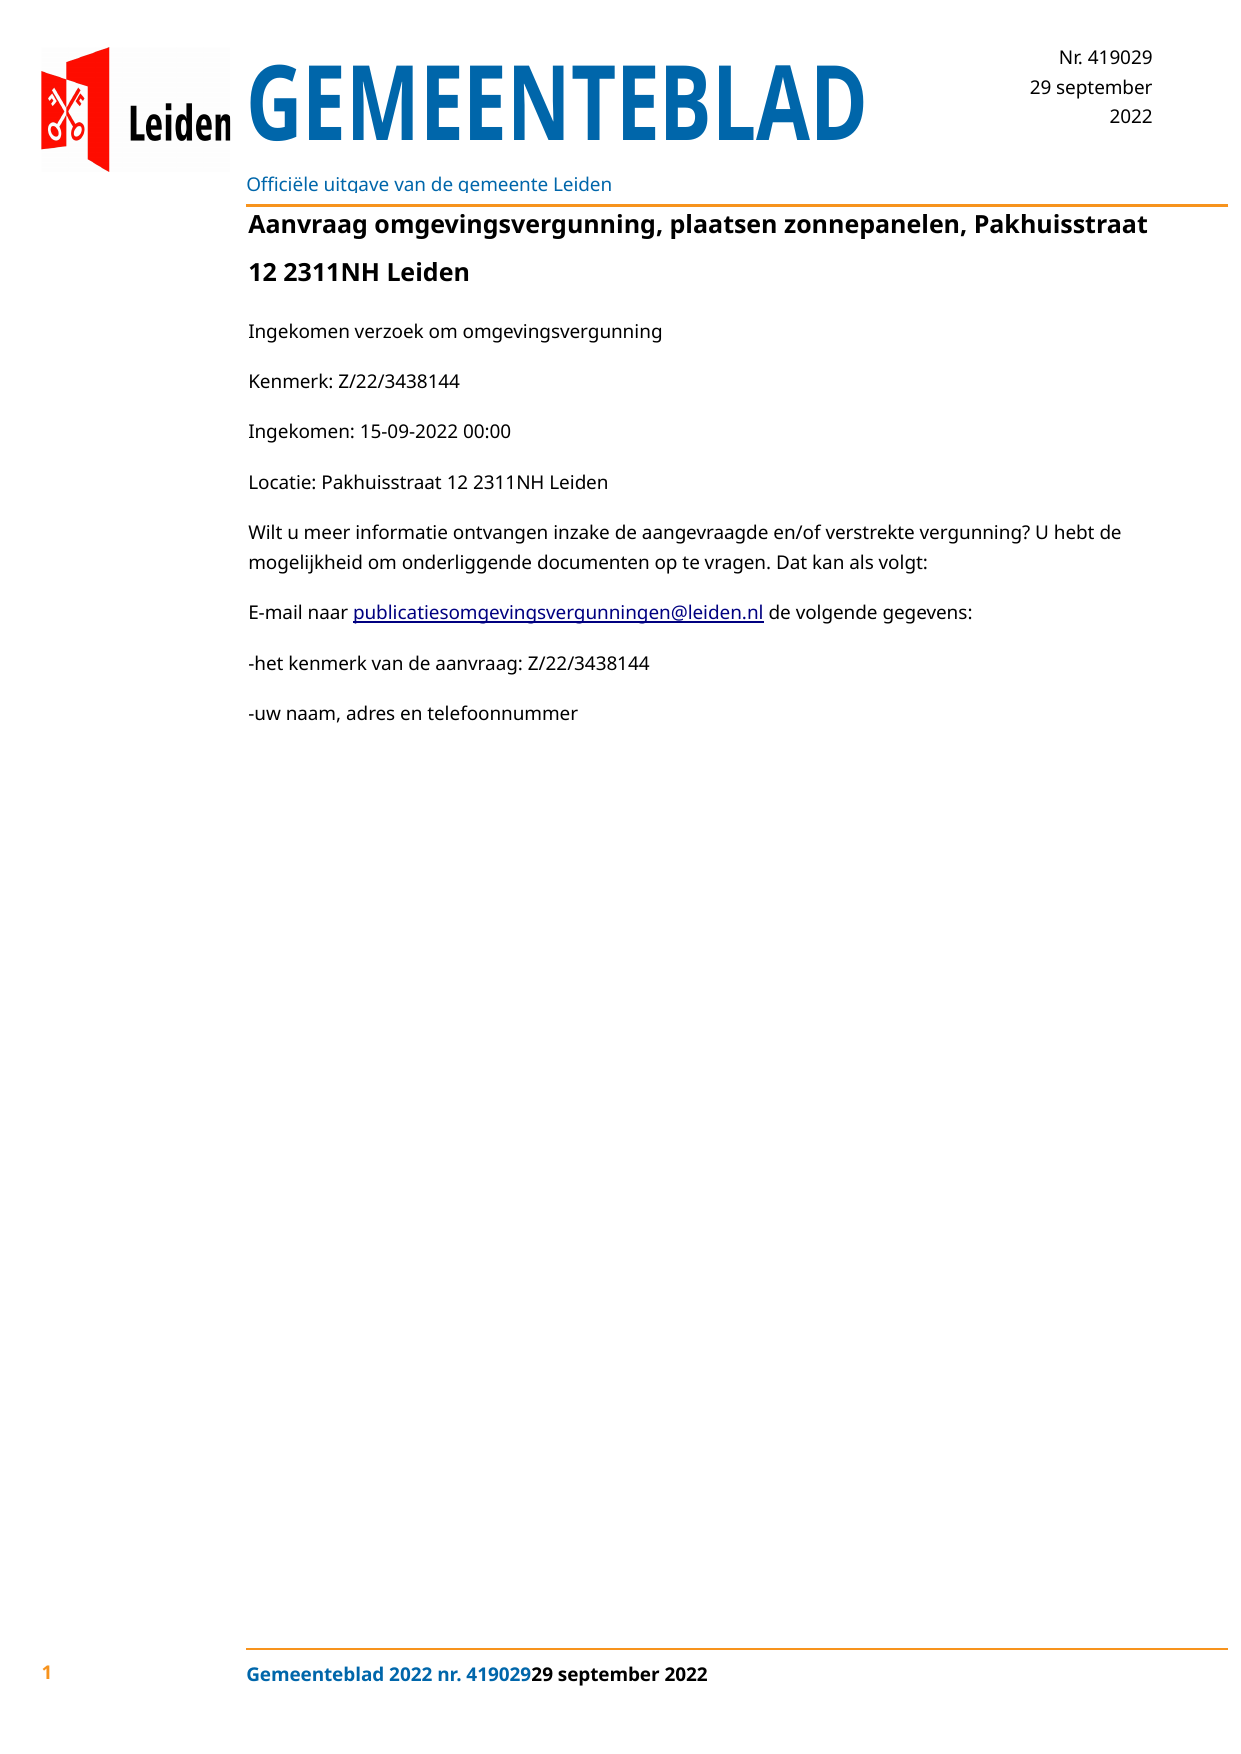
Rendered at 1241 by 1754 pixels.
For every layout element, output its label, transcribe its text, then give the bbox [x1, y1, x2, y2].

text Kenmerk: Z/22/3438144 [248, 368, 1152, 394]
text Ingekomen: 15-09-2022 00:00 [248, 419, 1152, 444]
text Wilt u meer informatie ontvangen inzake de aangevraagde en/of verstrekte vergunning? U hebt de mogelijkheid om onderliggende documenten op te vragen. Dat kan als volgt: [248, 519, 1152, 575]
text -uw naam, adres en telefoonnummer [248, 700, 1152, 726]
text Aanvraag omgevingsvergunning, plaatsen zonnepanelen, Pakhuisstraat 12 2311NH Leiden [248, 207, 1152, 288]
text -het kenmerk van de aanvraag: Z/22/3438144 [248, 650, 1152, 676]
text E-mail naar publicatiesomgevingsvergunningen@leiden.nl de volgende gegevens: [248, 599, 1152, 625]
picture [41, 47, 231, 172]
text Locatie: Pakhuisstraat 12 2311NH Leiden [248, 469, 1152, 495]
text Ingekomen verzoek om omgevingsvergunning [248, 318, 1152, 344]
